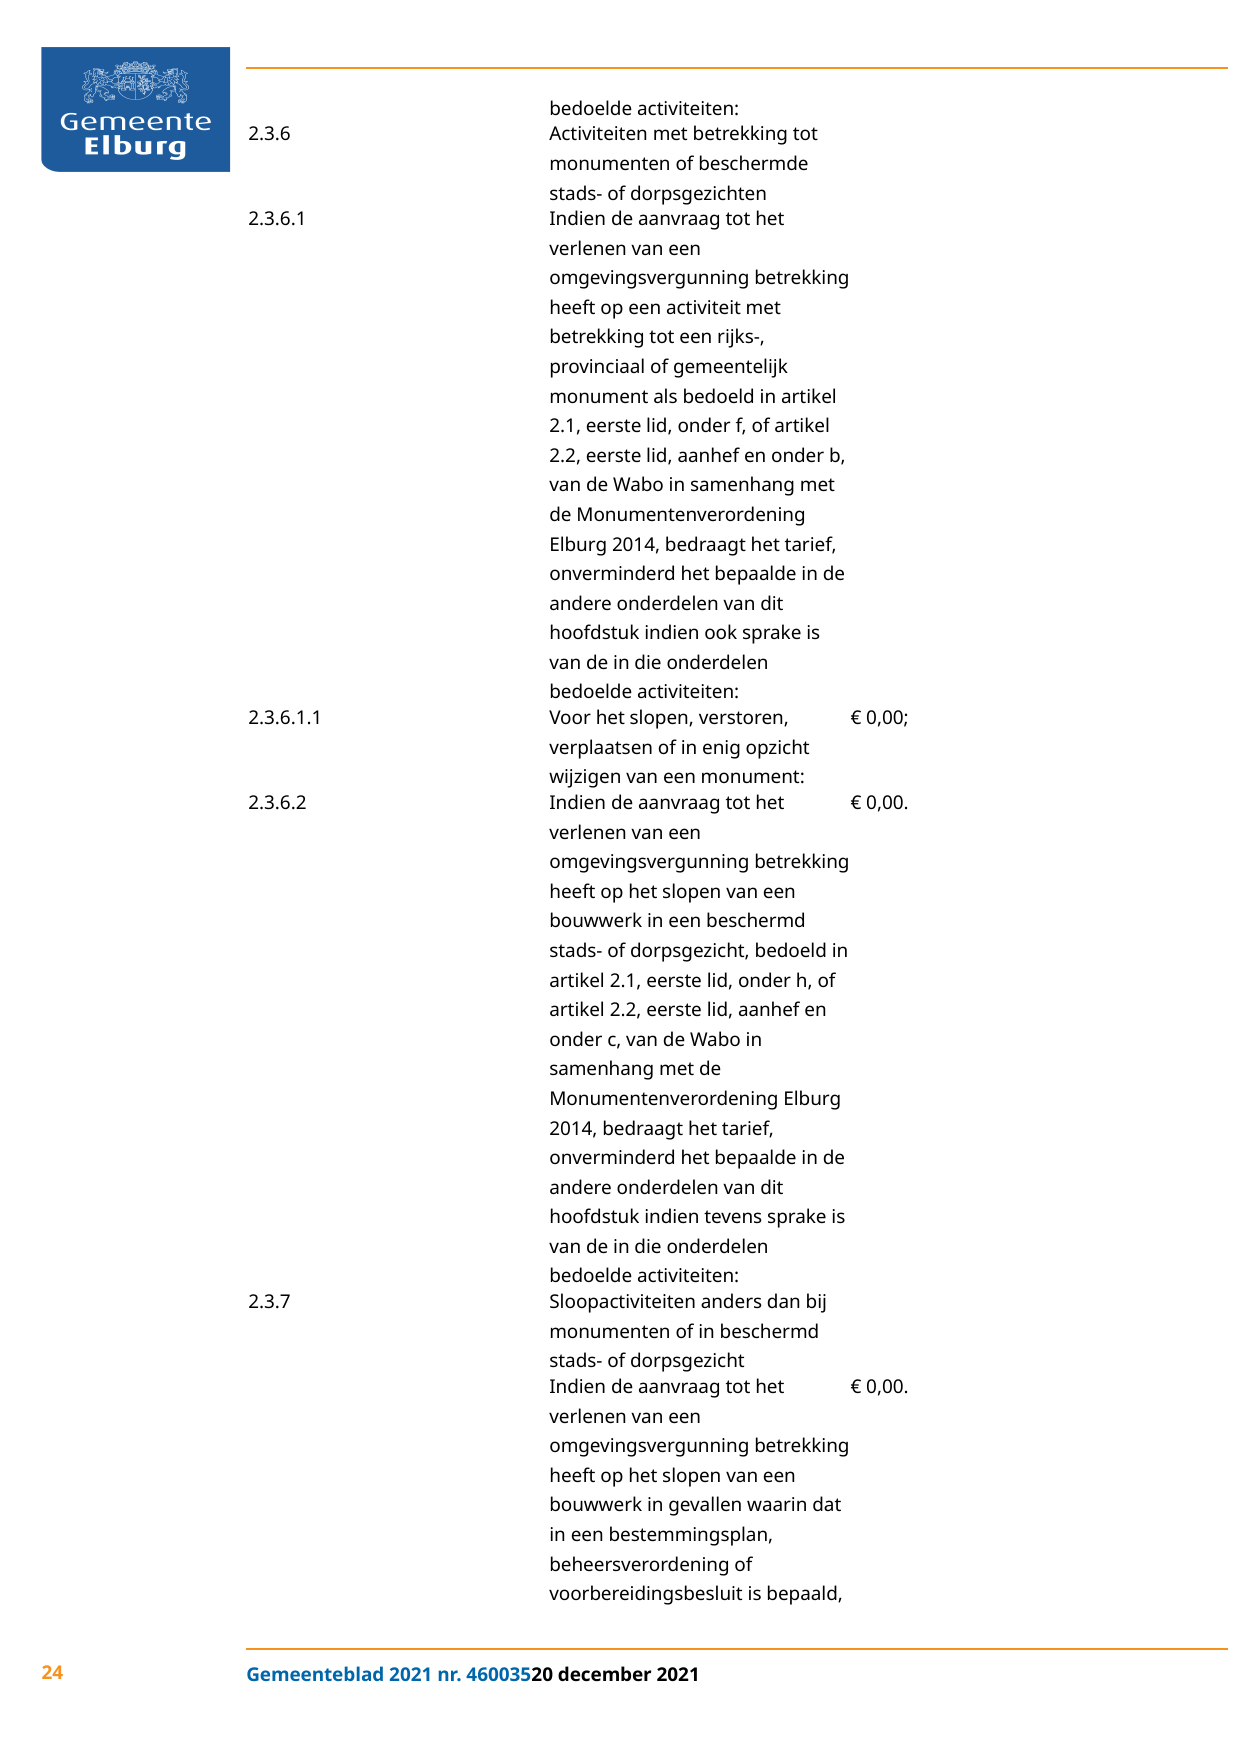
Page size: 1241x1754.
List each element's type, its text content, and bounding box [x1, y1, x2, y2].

table_cell Activiteiten met betrekking tot monumenten of beschermde stads- of dorpsgezichten [549, 121, 850, 205]
table_cell € 0,00. [850, 789, 1152, 1288]
table_cell 2.3.6 [248, 121, 549, 205]
table_cell [850, 205, 1152, 704]
table_cell € 0,00; [850, 705, 1152, 789]
table_cell Indien de aanvraag tot het verlenen van een omgevingsvergunning betrekking heeft op het slopen van een bouwwerk in een beschermd stads- of dorpsgezicht, bedoeld in artikel 2.1, eerste lid, onder h, of artikel 2.2, eerste lid, aanhef en onder c, van de Wabo in samenhang met de Monumentenverordening Elburg 2014, bedraagt het tarief, onverminderd het bepaalde in de andere onderdelen van dit hoofdstuk indien tevens sprake is van de in die onderdelen bedoelde activiteiten: [549, 789, 850, 1288]
table_cell 2.3.6.2 [248, 789, 549, 1288]
table_cell [850, 95, 1152, 121]
table_cell € 0,00. [850, 1373, 1152, 1606]
table_cell Indien de aanvraag tot het verlenen van een omgevingsvergunning betrekking heeft op een activiteit met betrekking tot een rijks-, provinciaal of gemeentelijk monument als bedoeld in artikel 2.1, eerste lid, onder f, of artikel 2.2, eerste lid, aanhef en onder b, van de Wabo in samenhang met de Monumentenverordening Elburg 2014, bedraagt het tarief, onverminderd het bepaalde in de andere onderdelen van dit hoofdstuk indien ook sprake is van de in die onderdelen bedoelde activiteiten: [549, 205, 850, 704]
table_cell 2.3.6.1 [248, 205, 549, 704]
table_cell Indien de aanvraag tot het verlenen van een omgevingsvergunning betrekking heeft op het slopen van een bouwwerk in gevallen waarin dat in een bestemmingsplan, beheersverordening of voorbereidingsbesluit is bepaald, [549, 1373, 850, 1606]
table_cell [248, 1373, 549, 1606]
table_cell [850, 1289, 1152, 1373]
table_cell bedoelde activiteiten: [549, 95, 850, 121]
picture [41, 47, 231, 172]
table_cell [850, 121, 1152, 205]
table_cell 2.3.6.1.1 [248, 705, 549, 789]
table_cell [248, 95, 549, 121]
table_cell Sloopactiviteiten anders dan bij monumenten of in beschermd stads- of dorpsgezicht [549, 1289, 850, 1373]
table_cell Voor het slopen, verstoren, verplaatsen of in enig opzicht wijzigen van een monument: [549, 705, 850, 789]
table_cell 2.3.7 [248, 1289, 549, 1373]
